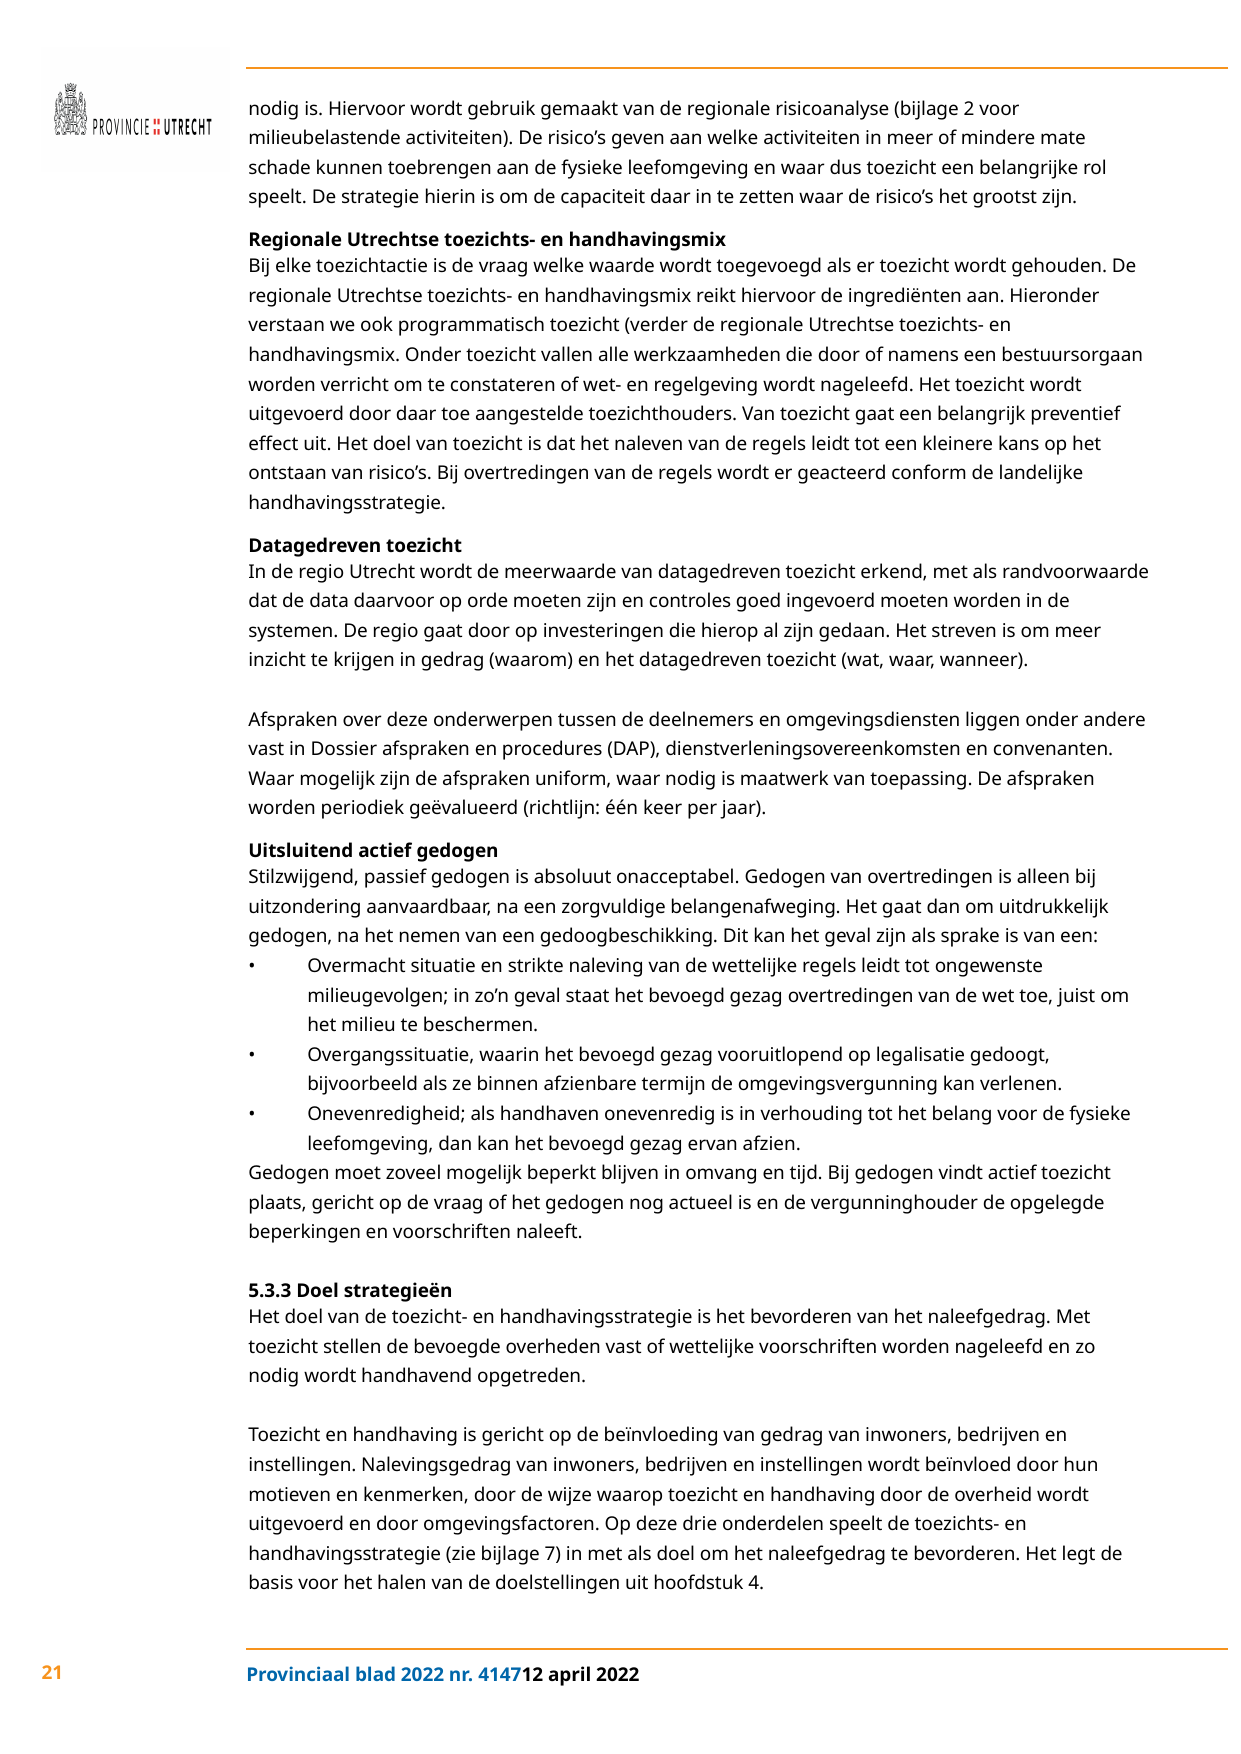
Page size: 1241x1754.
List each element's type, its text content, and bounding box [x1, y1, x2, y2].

text Datagedreven toezicht [248, 532, 1152, 558]
text Het doel van de toezicht- en handhavingsstrategie is het bevorderen van het naleefgedrag. Met toezicht stellen de bevoegde overheden vast of wettelijke voorschriften worden nageleefd en zo nodig wordt handhavend opgetreden. [248, 1303, 1152, 1388]
text In de regio Utrecht wordt de meerwaarde van datagedreven toezicht erkend, met als randvoorwaarde dat de data daarvoor op orde moeten zijn en controles goed ingevoerd moeten worden in de systemen. De regio gaat door op investeringen die hierop al zijn gedaan. Het streven is om meer inzicht te krijgen in gedrag (waarom) en het datagedreven toezicht (wat, waar, wanneer). [248, 558, 1152, 672]
text Toezicht en handhaving is gericht op de beïnvloeding van gedrag van inwoners, bedrijven en instellingen. Nalevingsgedrag van inwoners, bedrijven en instellingen wordt beïnvloed door hun motieven en kenmerken, door de wijze waarop toezicht en handhaving door de overheid wordt uitgevoerd en door omgevingsfactoren. Op deze drie onderdelen speelt de toezichts- en handhavingsstrategie (zie bijlage 7) in met als doel om het naleefgedrag te bevorderen. Het legt de basis voor het halen van de doelstellingen uit hoofdstuk 4. [248, 1422, 1152, 1595]
text nodig is. Hiervoor wordt gebruik gemaakt van de regionale risicoanalyse (bijlage 2 voor milieubelastende activiteiten). De risico’s geven aan welke activiteiten in meer of mindere mate schade kunnen toebrengen aan de fysieke leefomgeving en waar dus toezicht een belangrijke rol speelt. De strategie hierin is om de capaciteit daar in te zetten waar de risico’s het grootst zijn. [248, 95, 1152, 209]
list Overgangssituatie, waarin het bevoegd gezag vooruitlopend op legalisatie gedoogt, bijvoorbeeld als ze binnen afzienbare termijn de omgevingsvergunning kan verlenen. [248, 1041, 1152, 1096]
text Uitsluitend actief gedogen [248, 838, 1152, 863]
text Gedogen moet zoveel mogelijk beperkt blijven in omvang en tijd. Bij gedogen vindt actief toezicht plaats, gericht op de vraag of het gedogen nog actueel is en de vergunninghouder de opgelegde beperkingen en voorschriften naleeft. [248, 1159, 1152, 1244]
picture [41, 47, 231, 172]
text Regionale Utrechtse toezichts- en handhavingsmix [248, 227, 1152, 252]
text Bij elke toezichtactie is de vraag welke waarde wordt toegevoegd als er toezicht wordt gehouden. De regionale Utrechtse toezichts- en handhavingsmix reikt hiervoor de ingrediënten aan. Hieronder verstaan we ook programmatisch toezicht (verder de regionale Utrechtse toezichts- en handhavingsmix. Onder toezicht vallen alle werkzaamheden die door of namens een bestuursorgaan worden verricht om te constateren of wet- en regelgeving wordt nageleefd. Het toezicht wordt uitgevoerd door daar toe aangestelde toezichthouders. Van toezicht gaat een belangrijk preventief effect uit. Het doel van toezicht is dat het naleven van de regels leidt tot een kleinere kans op het ontstaan van risico’s. Bij overtredingen van de regels wordt er geacteerd conform de landelijke handhavingsstrategie. [248, 252, 1152, 515]
list Onevenredigheid; als handhaven onevenredig is in verhouding tot het belang voor de fysieke leefomgeving, dan kan het bevoegd gezag ervan afzien. [248, 1100, 1152, 1155]
text Afspraken over deze onderwerpen tussen de deelnemers en omgevingsdiensten liggen onder andere vast in Dossier afspraken en procedures (DAP), dienstverleningsovereenkomsten en convenanten. Waar mogelijk zijn de afspraken uniform, waar nodig is maatwerk van toepassing. De afspraken worden periodiek geëvalueerd (richtlijn: één keer per jaar). [248, 706, 1152, 820]
list Overmacht situatie en strikte naleving van de wettelijke regels leidt tot ongewenste milieugevolgen; in zo’n geval staat het bevoegd gezag overtredingen van de wet toe, juist om het milieu te beschermen. [248, 952, 1152, 1037]
text Stilzwijgend, passief gedogen is absoluut onacceptabel. Gedogen van overtredingen is alleen bij uitzondering aanvaardbaar, na een zorgvuldige belangenafweging. Het gaat dan om uitdrukkelijk gedogen, na het nemen van een gedoogbeschikking. Dit kan het geval zijn als sprake is van een: [248, 863, 1152, 948]
text 5.3.3 Doel strategieën [248, 1278, 1152, 1303]
